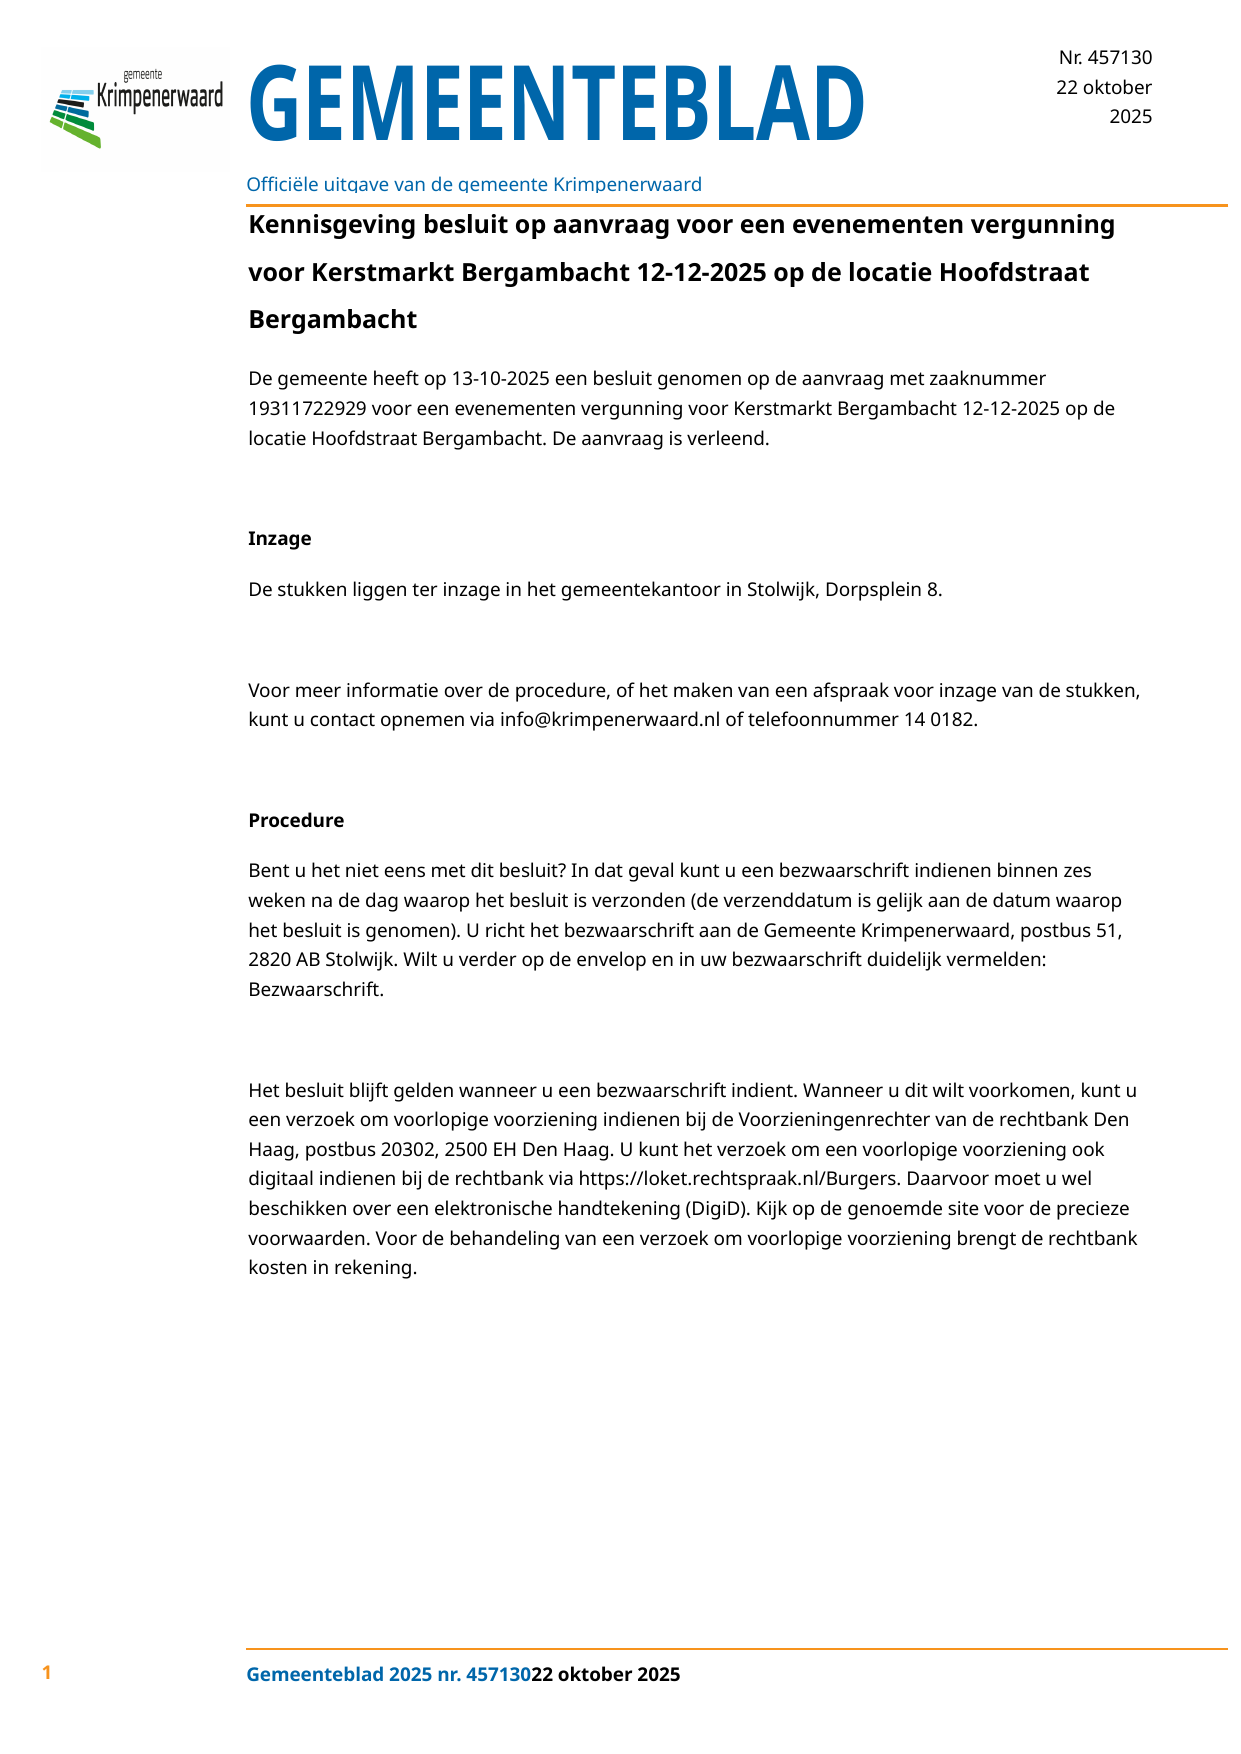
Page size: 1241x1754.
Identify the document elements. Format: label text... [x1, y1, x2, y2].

text Voor meer informatie over de procedure, of het maken van een afspraak voor inzage van de stukken, kunt u contact opnemen via info@krimpenerwaard.nl of telefoonnummer 14 0182. [248, 677, 1152, 732]
text Kennisgeving besluit op aanvraag voor een evenementen vergunning voor Kerstmarkt Bergambacht 12-12-2025 op de locatie Hoofdstraat Bergambacht [248, 207, 1152, 336]
text Bent u het niet eens met dit besluit? In dat geval kunt u een bezwaarschrift indienen binnen zes weken na de dag waarop het besluit is verzonden (de verzenddatum is gelijk aan de datum waarop het besluit is genomen). U richt het bezwaarschrift aan de Gemeente Krimpenerwaard, postbus 51, 2820 AB Stolwijk. Wilt u verder op de envelop en in uw bezwaarschrift duidelijk vermelden: Bezwaarschrift. [248, 858, 1152, 1002]
text De gemeente heeft op 13-10-2025 een besluit genomen op de aanvraag met zaaknummer 19311722929 voor een evenementen vergunning voor Kerstmarkt Bergambacht 12-12-2025 op de locatie Hoofdstraat Bergambacht. De aanvraag is verleend. [248, 366, 1152, 450]
text Procedure [248, 807, 1152, 833]
text Inzage [248, 526, 1152, 551]
text Het besluit blijft gelden wanneer u een bezwaarschrift indient. Wanneer u dit wilt voorkomen, kunt u een verzoek om voorlopige voorziening indienen bij de Voorzieningenrechter van de rechtbank Den Haag, postbus 20302, 2500 EH Den Haag. U kunt het verzoek om een voorlopige voorziening ook digitaal indienen bij de rechtbank via https://loket.rechtspraak.nl/Burgers. Daarvoor moet u wel beschikken over een elektronische handtekening (DigiD). Kijk op de genoemde site voor de precieze voorwaarden. Voor de behandeling van een verzoek om voorlopige voorziening brengt de rechtbank kosten in rekening. [248, 1077, 1152, 1280]
picture [41, 47, 231, 172]
text De stukken liggen ter inzage in het gemeentekantoor in Stolwijk, Dorpsplein 8. [248, 576, 1152, 602]
